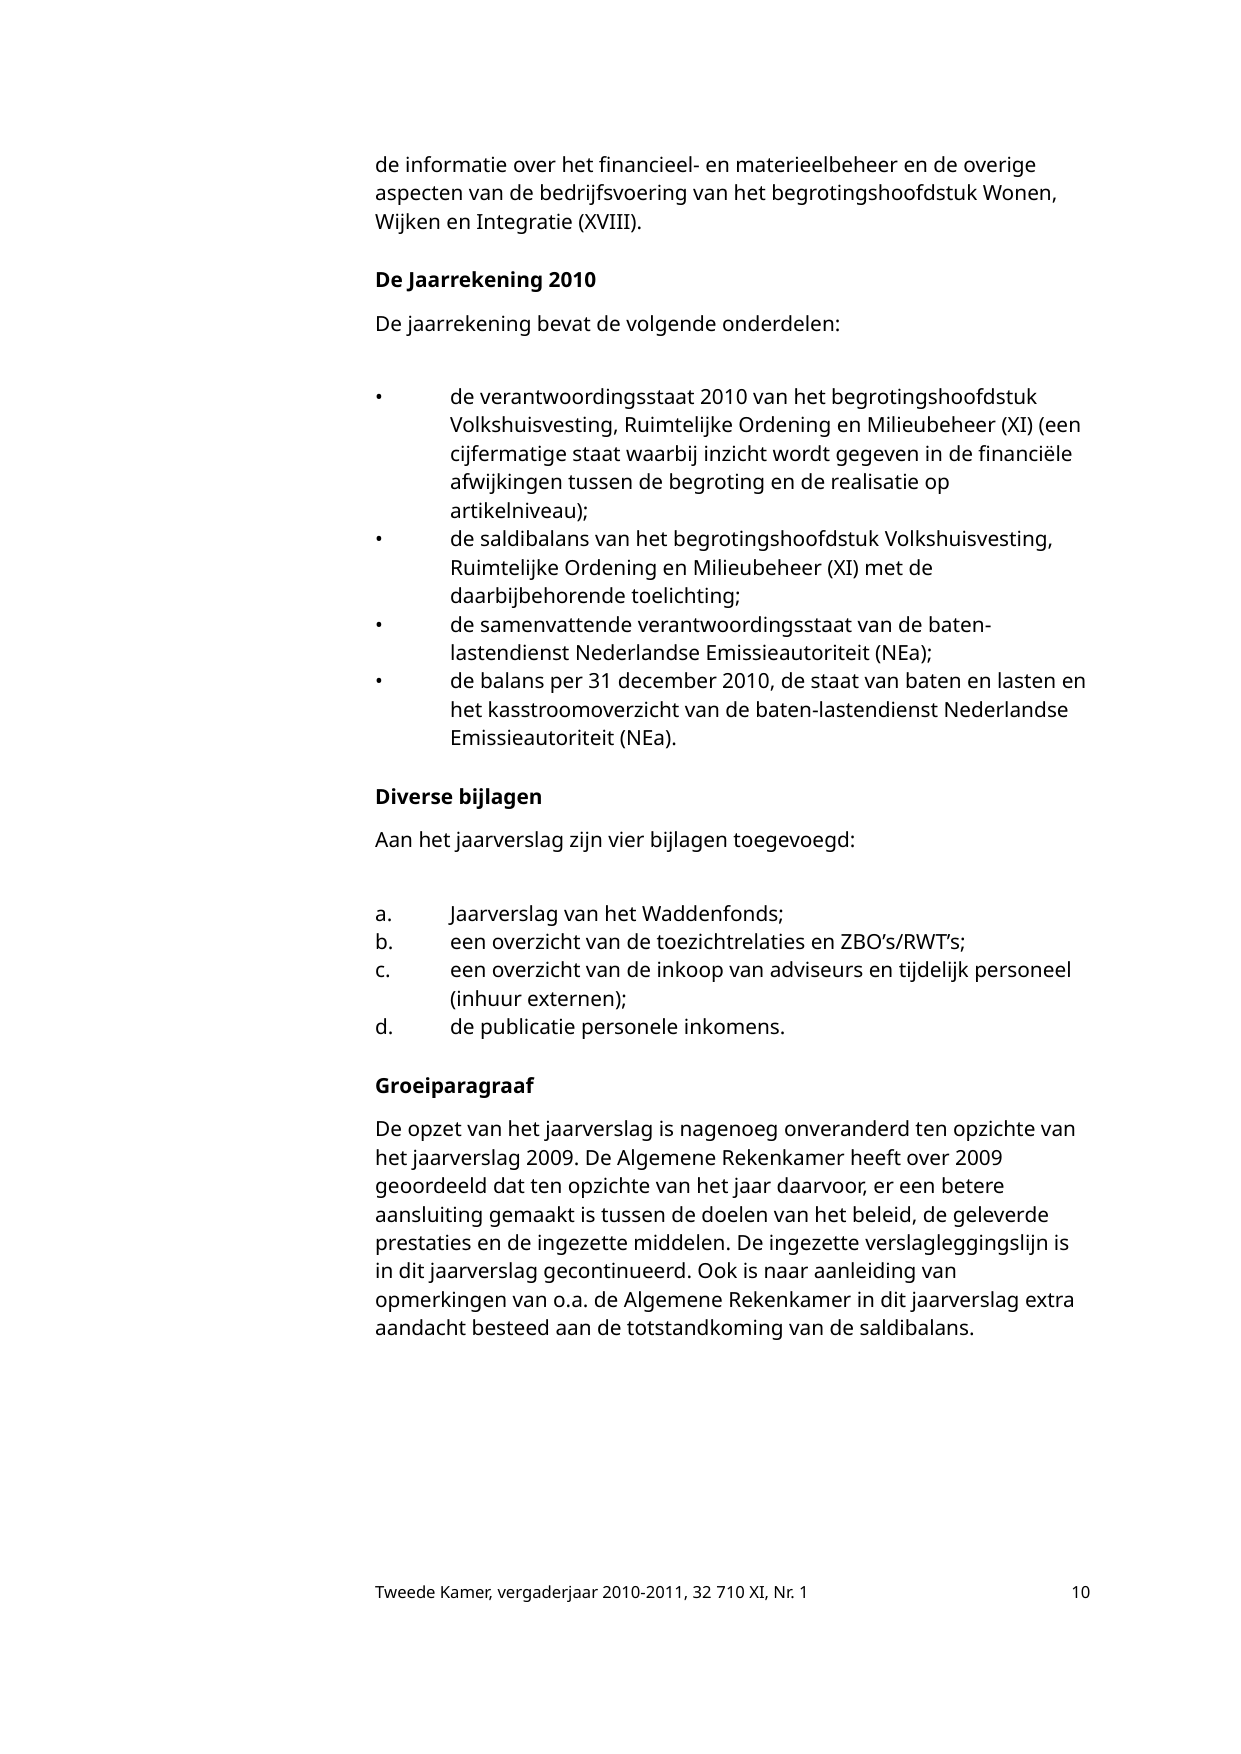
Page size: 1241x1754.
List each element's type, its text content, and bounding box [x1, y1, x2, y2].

text De jaarrekening bevat de volgende onderdelen: [375, 309, 1090, 337]
text Aan het jaarverslag zijn vier bijlagen toegevoegd: [375, 825, 1090, 854]
list de balans per 31 december 2010, de staat van baten en lasten en het kasstroomoverzicht van de baten-lastendienst Nederlandse Emissieautoriteit (NEa). [375, 667, 1090, 752]
list de samenvattende verantwoordingsstaat van de baten-lastendienst Nederlandse Emissieautoriteit (NEa); [375, 610, 1090, 667]
text Groeiparagraaf [375, 1071, 1090, 1099]
text Diverse bijlagen [375, 782, 1090, 810]
text De opzet van het jaarverslag is nagenoeg onveranderd ten opzichte van het jaarverslag 2009. De Algemene Rekenkamer heeft over 2009 geoordeeld dat ten opzichte van het jaar daarvoor, er een betere aansluiting gemaakt is tussen de doelen van het beleid, de geleverde prestaties en de ingezette middelen. De ingezette verslagleggingslijn is in dit jaarverslag gecontinueerd. Ook is naar aanleiding van opmerkingen van o.a. de Algemene Rekenkamer in dit jaarverslag extra aandacht besteed aan de totstandkoming van de saldibalans. [375, 1114, 1090, 1342]
text De Jaarrekening 2010 [375, 265, 1090, 294]
list een overzicht van de toezichtrelaties en ZBO’s/RWT’s; [375, 927, 1090, 956]
list Jaarverslag van het Waddenfonds; [375, 899, 1090, 927]
list de verantwoordingsstaat 2010 van het begrotingshoofdstuk Volkshuisvesting, Ruimtelijke Ordening en Milieubeheer (XI) (een cijfermatige staat waarbij inzicht wordt gegeven in de financiële afwijkingen tussen de begroting en de realisatie op artikelniveau); [375, 382, 1090, 524]
text de informatie over het financieel- en materieelbeheer en de overige aspecten van de bedrijfsvoering van het begrotingshoofdstuk Wonen, Wijken en Integratie (XVIII). [375, 150, 1090, 235]
list een overzicht van de inkoop van adviseurs en tijdelijk personeel (inhuur externen); [375, 956, 1090, 1012]
list de saldibalans van het begrotingshoofdstuk Volkshuisvesting, Ruimtelijke Ordening en Milieubeheer (XI) met de daarbijbehorende toelichting; [375, 524, 1090, 610]
list de publicatie personele inkomens. [375, 1012, 1090, 1041]
